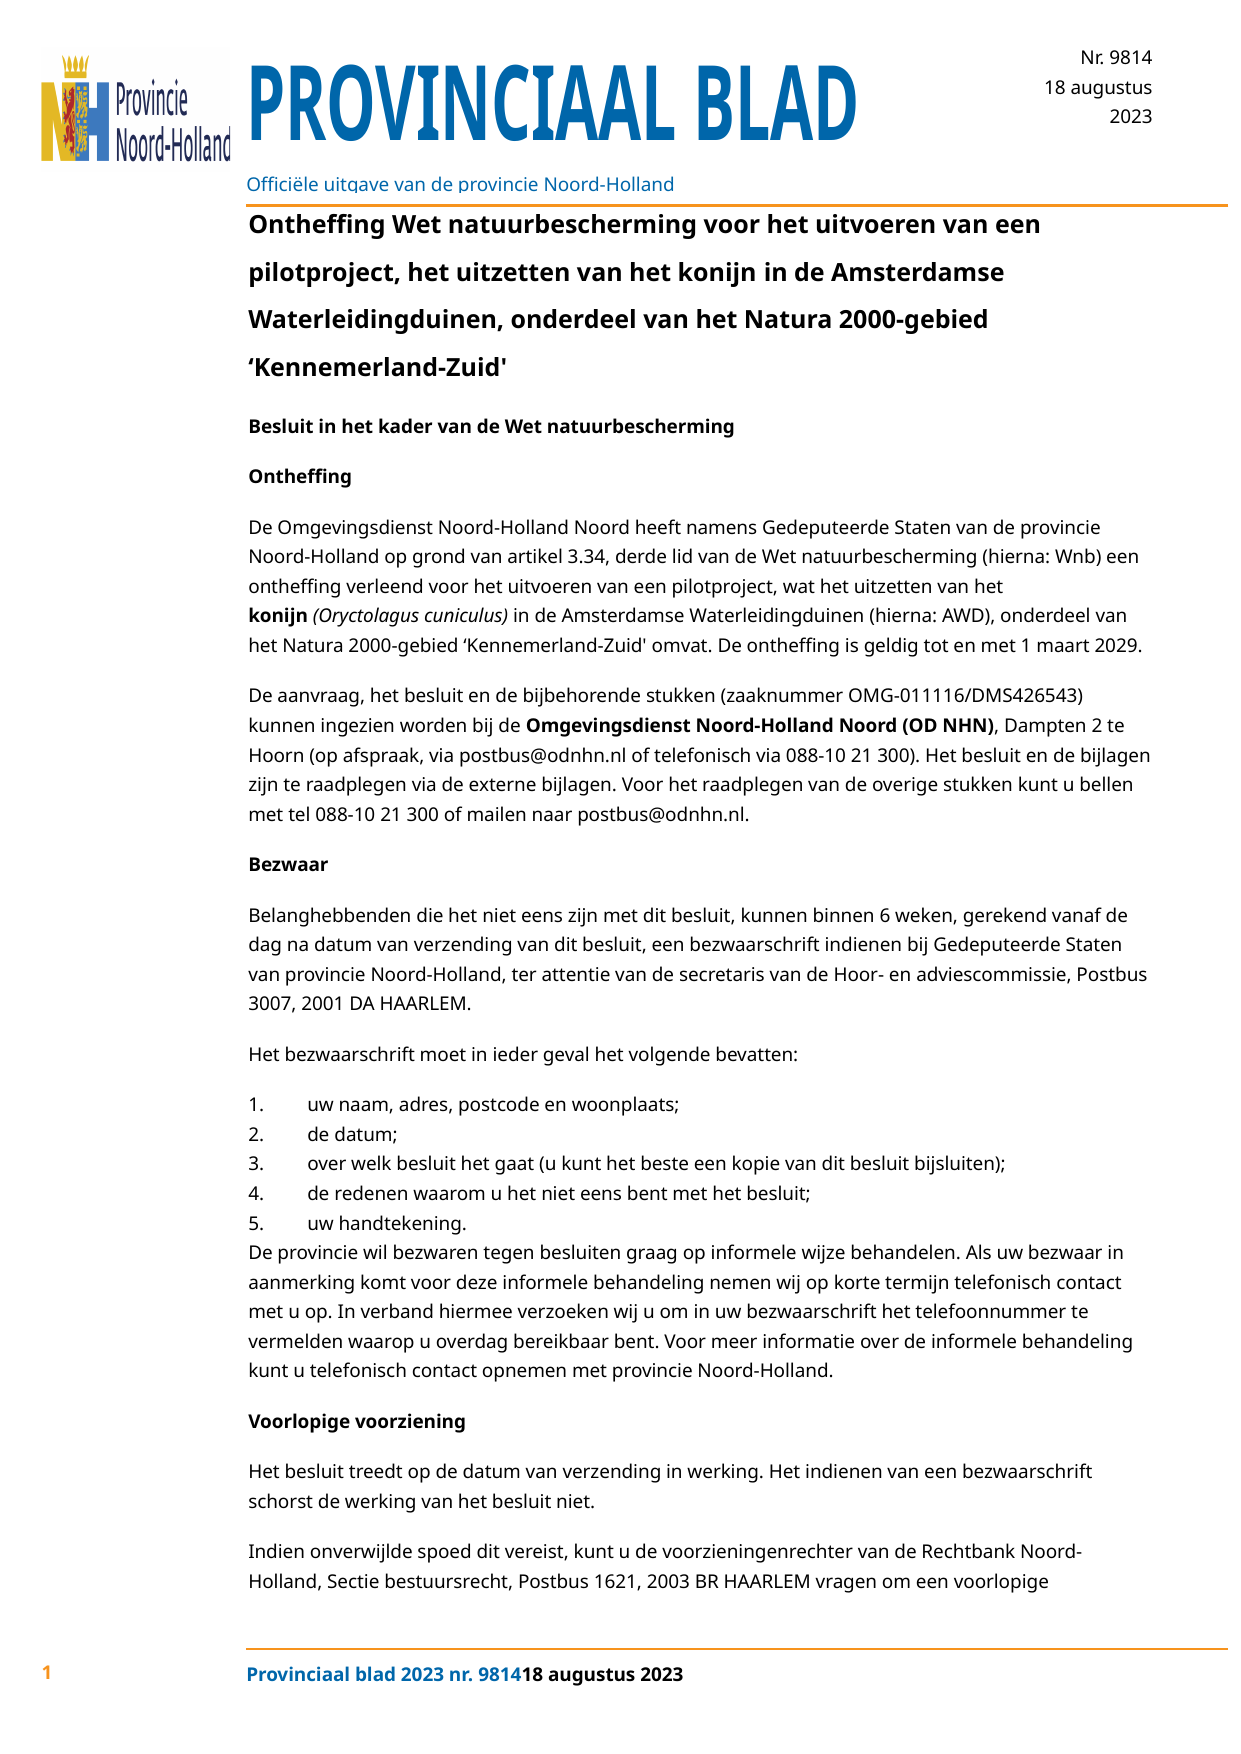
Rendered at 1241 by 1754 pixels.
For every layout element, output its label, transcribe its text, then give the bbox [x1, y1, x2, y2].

text Bezwaar [248, 851, 1152, 877]
list de datum; [248, 1121, 1152, 1147]
text De provincie wil bezwaren tegen besluiten graag op informele wijze behandelen. Als uw bezwaar in aanmerking komt voor deze informele behandeling nemen wij op korte termijn telefonisch contact met u op. In verband hiermee verzoeken wij u om in uw bezwaarschrift het telefoonnummer te vermelden waarop u overdag bereikbaar bent. Voor meer informatie over de informele behandeling kunt u telefonisch contact opnemen met provincie Noord-Holland. [248, 1239, 1152, 1383]
list uw naam, adres, postcode en woonplaats; [248, 1091, 1152, 1117]
text Besluit in het kader van de Wet natuurbescherming [248, 413, 1152, 439]
list de redenen waarom u het niet eens bent met het besluit; [248, 1180, 1152, 1206]
text Ontheffing Wet natuurbescherming voor het uitvoeren van een pilotproject, het uitzetten van het konijn in de Amsterdamse Waterleidingduinen, onderdeel van het Natura 2000-gebied ‘Kennemerland-Zuid' [248, 207, 1152, 384]
text Belanghebbenden die het niet eens zijn met dit besluit, kunnen binnen 6 weken, gerekend vanaf de dag na datum van verzending van dit besluit, een bezwaarschrift indienen bij Gedeputeerde Staten van provincie Noord-Holland, ter attentie van de secretaris van de Hoor- en adviescommissie, Postbus 3007, 2001 DA HAARLEM. [248, 902, 1152, 1016]
list over welk besluit het gaat (u kunt het beste een kopie van dit besluit bijsluiten); [248, 1151, 1152, 1176]
list uw handtekening. [248, 1210, 1152, 1236]
text Het besluit treedt op de datum van verzending in werking. Het indienen van een bezwaarschrift schorst de werking van het besluit niet. [248, 1458, 1152, 1514]
picture [41, 47, 231, 172]
text Indien onverwijlde spoed dit vereist, kunt u de voorzieningenrechter van de Rechtbank Noord-Holland, Sectie bestuursrecht, Postbus 1621, 2003 BR HAARLEM vragen om een voorlopige [248, 1538, 1152, 1594]
text Voorlopige voorziening [248, 1408, 1152, 1434]
text De Omgevingsdienst Noord-Holland Noord heeft namens Gedeputeerde Staten van de provincie Noord-Holland op grond van artikel 3.34, derde lid van de Wet natuurbescherming (hierna: Wnb) een ontheffing verleend voor het uitvoeren van een pilotproject, wat het uitzetten van het konijn (Oryctolagus cuniculus) in de Amsterdamse Waterleidingduinen (hierna: AWD), onderdeel van het Natura 2000-gebied ‘Kennemerland-Zuid' omvat. De ontheffing is geldig tot en met 1 maart 2029. [248, 514, 1152, 658]
text De aanvraag, het besluit en de bijbehorende stukken (zaaknummer OMG-011116/DMS426543) kunnen ingezien worden bij de Omgevingsdienst Noord-Holland Noord (OD NHN), Dampten 2 te Hoorn (op afspraak, via postbus@odnhn.nl of telefonisch via 088-10 21 300). Het besluit en de bijlagen zijn te raadplegen via de externe bijlagen. Voor het raadplegen van de overige stukken kunt u bellen met tel 088-10 21 300 of mailen naar postbus@odnhn.nl. [248, 683, 1152, 827]
text Het bezwaarschrift moet in ieder geval het volgende bevatten: [248, 1041, 1152, 1067]
text Ontheffing [248, 463, 1152, 489]
